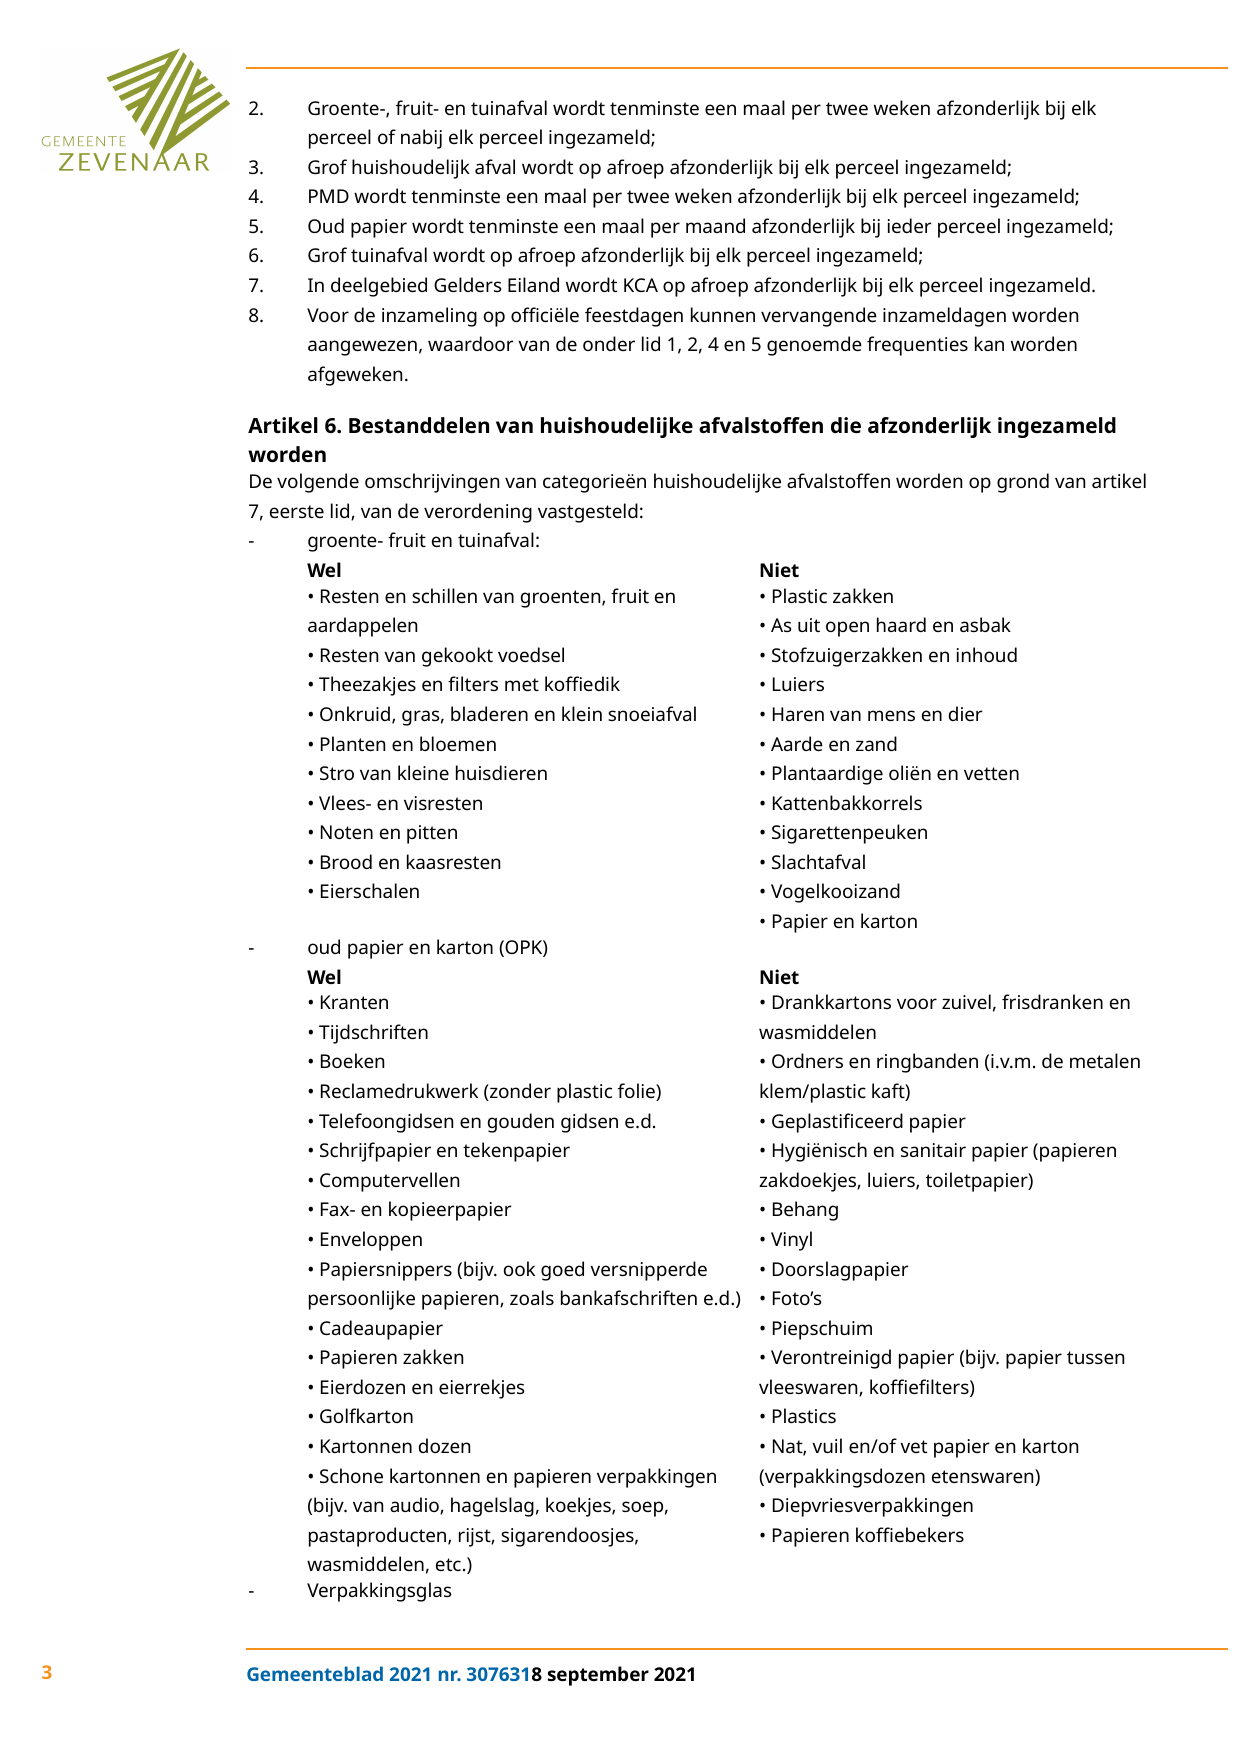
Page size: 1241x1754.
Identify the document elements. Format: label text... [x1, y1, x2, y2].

table_header Wel [307, 557, 759, 583]
picture [41, 47, 231, 172]
table_header Niet [759, 964, 1211, 989]
list Voor de inzameling op officiële feestdagen kunnen vervangende inzameldagen worden aangewezen, waardoor van de onder lid 1, 2, 4 en 5 genoemde frequenties kan worden afgeweken. [248, 302, 1152, 387]
table_cell • Resten en schillen van groenten, fruit en aardappelen • Resten van gekookt voedsel • Theezakjes en filters met koffiedik • Onkruid, gras, bladeren en klein snoeiafval • Planten en bloemen • Stro van kleine huisdieren • Vlees- en visresten • Noten en pitten • Brood en kaasresten • Eierschalen [307, 583, 759, 934]
table_cell • Drankkartons voor zuivel, frisdranken en wasmiddelen • Ordners en ringbanden (i.v.m. de metalen klem/plastic kaft) • Geplastificeerd papier • Hygiënisch en sanitair papier (papieren zakdoekjes, luiers, toiletpapier) • Behang • Vinyl • Doorslagpapier • Foto’s • Piepschuim • Verontreinigd papier (bijv. papier tussen vleeswaren, koffiefilters) • Plastics • Nat, vuil en/of vet papier en karton (verpakkingsdozen etenswaren) • Diepvriesverpakkingen • Papieren koffiebekers [759, 990, 1211, 1577]
text Artikel 6. Bestanddelen van huishoudelijke afvalstoffen die afzonderlijk ingezameld worden [248, 411, 1152, 468]
list groente- fruit en tuinafval: [248, 527, 1152, 553]
table_header Niet [759, 557, 1211, 583]
table_cell • Kranten • Tijdschriften • Boeken • Reclamedrukwerk (zonder plastic folie) • Telefoongidsen en gouden gidsen e.d. • Schrijfpapier en tekenpapier • Computervellen • Fax- en kopieerpapier • Enveloppen • Papiersnippers (bijv. ook goed versnipperde persoonlijke papieren, zoals bankafschriften e.d.) • Cadeaupapier • Papieren zakken • Eierdozen en eierrekjes • Golfkarton • Kartonnen dozen • Schone kartonnen en papieren verpakkingen (bijv. van audio, hagelslag, koekjes, soep, pastaproducten, rijst, sigarendoosjes, wasmiddelen, etc.) [307, 990, 759, 1577]
table_cell • Plastic zakken • As uit open haard en asbak • Stofzuigerzakken en inhoud • Luiers • Haren van mens en dier • Aarde en zand • Plantaardige oliën en vetten • Kattenbakkorrels • Sigarettenpeuken • Slachtafval • Vogelkooizand • Papier en karton [759, 583, 1211, 934]
list Grof huishoudelijk afval wordt op afroep afzonderlijk bij elk perceel ingezameld; [248, 154, 1152, 180]
list oud papier en karton (OPK) [248, 934, 1152, 960]
list Groente-, fruit- en tuinafval wordt tenminste een maal per twee weken afzonderlijk bij elk perceel of nabij elk perceel ingezameld; [248, 95, 1152, 150]
list Grof tuinafval wordt op afroep afzonderlijk bij elk perceel ingezameld; [248, 243, 1152, 268]
list PMD wordt tenminste een maal per twee weken afzonderlijk bij elk perceel ingezameld; [248, 183, 1152, 209]
list In deelgebied Gelders Eiland wordt KCA op afroep afzonderlijk bij elk perceel ingezameld. [248, 272, 1152, 298]
list Verpakkingsglas [248, 1577, 1152, 1603]
table_header Wel [307, 964, 759, 989]
text De volgende omschrijvingen van categorieën huishoudelijke afvalstoffen worden op grond van artikel 7, eerste lid, van de verordening vastgesteld: [248, 468, 1152, 524]
list Oud papier wordt tenminste een maal per maand afzonderlijk bij ieder perceel ingezameld; [248, 213, 1152, 239]
